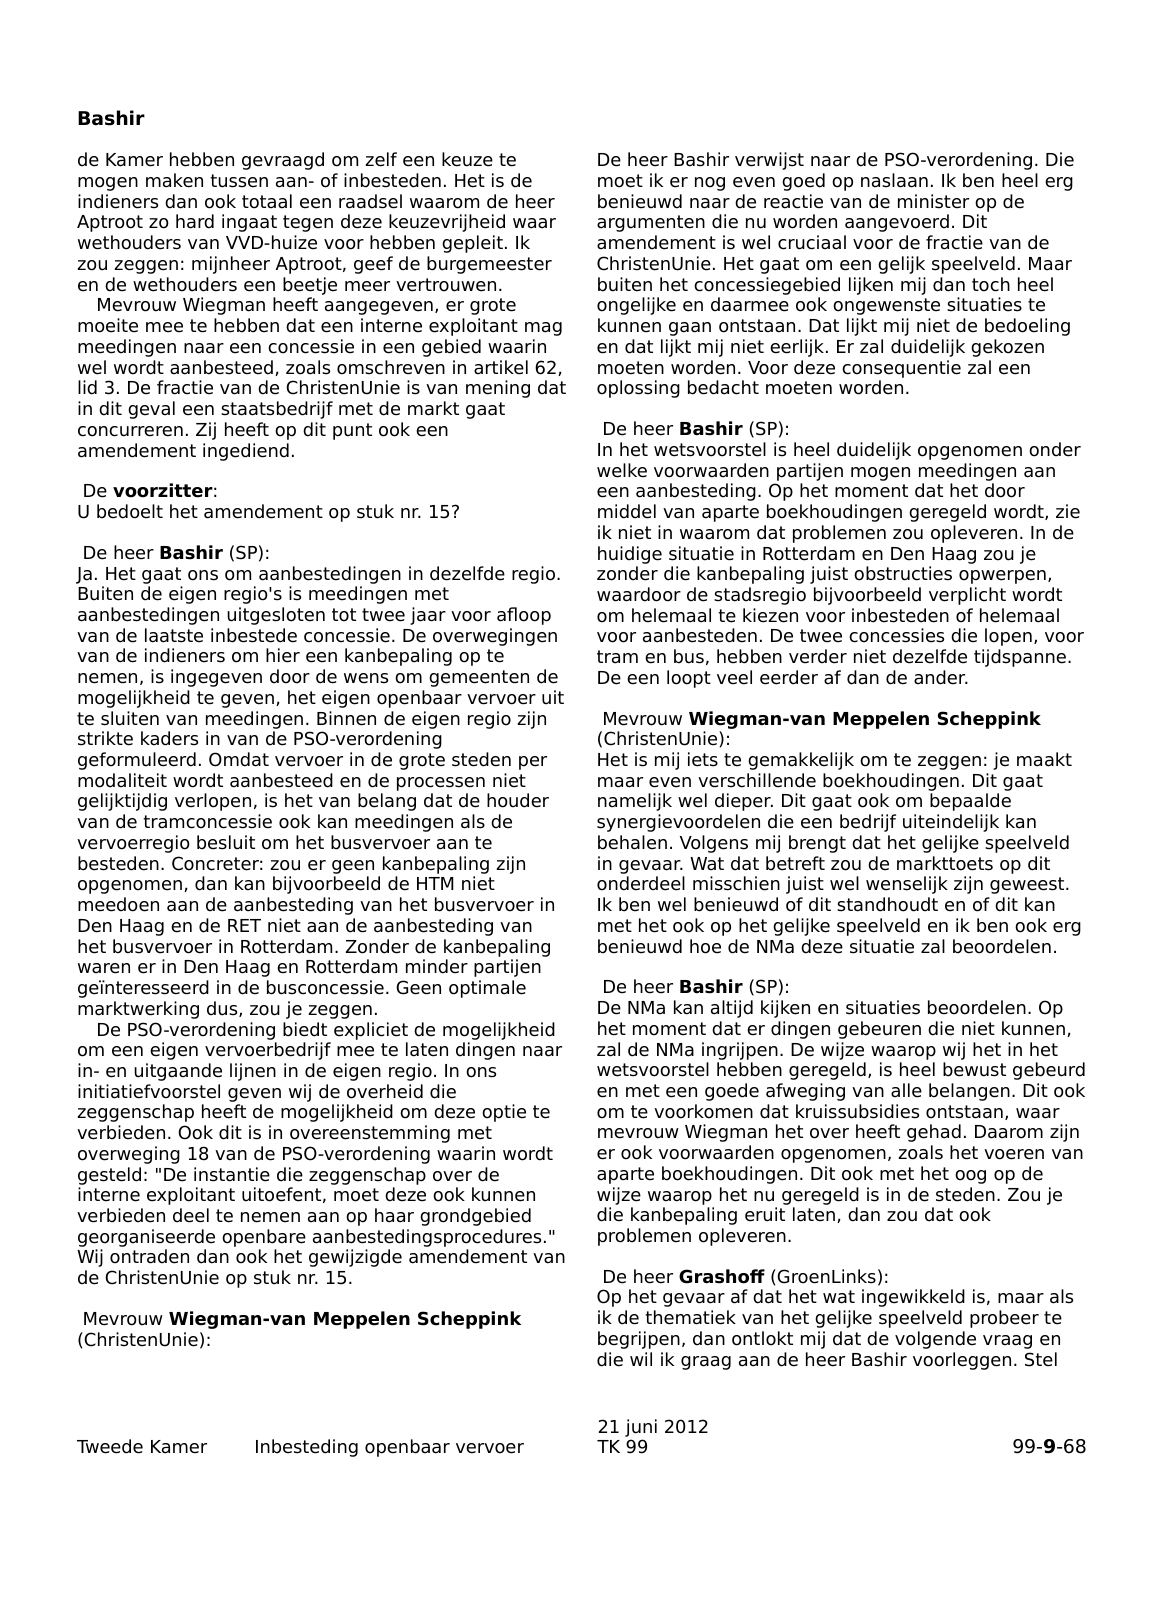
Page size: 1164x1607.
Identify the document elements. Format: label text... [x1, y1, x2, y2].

text de Kamer hebben gevraagd om zelf een keuze te mogen maken tussen aan- of inbesteden. Het is de indieners dan ook totaal een raadsel waarom de heer Aptroot zo hard ingaat tegen deze keuzevrijheid waar wethouders van VVD-huize voor hebben gepleit. Ik zou zeggen: mijnheer Aptroot, geef de burgemeester en de wethouders een beetje meer vertrouwen. [77, 150, 567, 295]
text Mevrouw Wiegman-van Meppelen Scheppink (ChristenUnie): [596, 708, 1087, 750]
text De heer Bashir (SP): [596, 419, 1087, 440]
text De PSO-verordening biedt expliciet de mogelijkheid om een eigen vervoerbedrijf mee te laten dingen naar in- en uitgaande lijnen in de eigen regio. In ons initiatiefvoorstel geven wij de overheid die zeggenschap heeft de mogelijkheid om deze optie te verbieden. Ook dit is in overeenstemming met overweging 18 van de PSO-verordening waarin wordt gesteld: "De instantie die zeggenschap over de interne exploitant uitoefent, moet deze ook kunnen verbieden deel te nemen aan op haar grondgebied georganiseerde openbare aanbestedingsprocedures." Wij ontraden dan ook het gewijzigde amendement van de ChristenUnie op stuk nr. 15. [77, 1019, 567, 1289]
text Het is mij iets te gemakkelijk om te zeggen: je maakt maar even verschillende boekhoudingen. Dit gaat namelijk wel dieper. Dit gaat ook om bepaalde synergievoordelen die een bedrijf uiteindelijk kan behalen. Volgens mij brengt dat het gelijke speelveld in gevaar. Wat dat betreft zou de markttoets op dit onderdeel misschien juist wel wenselijk zijn geweest. Ik ben wel benieuwd of dit standhoudt en of dit kan met het ook op het gelijke speelveld en ik ben ook erg benieuwd hoe de NMa deze situatie zal beoordelen. [596, 750, 1087, 957]
text De heer Bashir (SP): [77, 543, 567, 563]
text In het wetsvoorstel is heel duidelijk opgenomen onder welke voorwaarden partijen mogen meedingen aan een aanbesteding. Op het moment dat het door middel van aparte boekhoudingen geregeld wordt, zie ik niet in waarom dat problemen zou opleveren. In de huidige situatie in Rotterdam en Den Haag zou je zonder die kanbepaling juist obstructies opwerpen, waardoor de stadsregio bijvoorbeeld verplicht wordt om helemaal te kiezen voor inbesteden of helemaal voor aanbesteden. De twee concessies die lopen, voor tram en bus, hebben verder niet dezelfde tijdspanne. De een loopt veel eerder af dan de ander. [596, 440, 1087, 688]
text De heer Grashoff (GroenLinks): [596, 1267, 1087, 1287]
text Mevrouw Wiegman heeft aangegeven, er grote moeite mee te hebben dat een interne exploitant mag meedingen naar een concessie in een gebied waarin wel wordt aanbesteed, zoals omschreven in artikel 62, lid 3. De fractie van de ChristenUnie is van mening dat in dit geval een staatsbedrijf met de markt gaat concurreren. Zij heeft op dit punt ook een amendement ingediend. [77, 295, 567, 461]
text De heer Bashir verwijst naar de PSO-verordening. Die moet ik er nog even goed op naslaan. Ik ben heel erg benieuwd naar de reactie van de minister op de argumenten die nu worden aangevoerd. Dit amendement is wel cruciaal voor de fractie van de ChristenUnie. Het gaat om een gelijk speelveld. Maar buiten het concessiegebied lijken mij dan toch heel ongelijke en daarmee ook ongewenste situaties te kunnen gaan ontstaan. Dat lijkt mij niet de bedoeling en dat lijkt mij niet eerlijk. Er zal duidelijk gekozen moeten worden. Voor deze consequentie zal een oplossing bedacht moeten worden. [596, 150, 1087, 399]
text De NMa kan altijd kijken en situaties beoordelen. Op het moment dat er dingen gebeuren die niet kunnen, zal de NMa ingrijpen. De wijze waarop wij het in het wetsvoorstel hebben geregeld, is heel bewust gebeurd en met een goede afweging van alle belangen. Dit ook om te voorkomen dat kruissubsidies ontstaan, waar mevrouw Wiegman het over heeft gehad. Daarom zijn er ook voorwaarden opgenomen, zoals het voeren van aparte boekhoudingen. Dit ook met het oog op de wijze waarop het nu geregeld is in de steden. Zou je die kanbepaling eruit laten, dan zou dat ook problemen opleveren. [596, 998, 1087, 1247]
text U bedoelt het amendement op stuk nr. 15? [77, 502, 567, 523]
text Ja. Het gaat ons om aanbestedingen in dezelfde regio. Buiten de eigen regio's is meedingen met aanbestedingen uitgesloten tot twee jaar voor afloop van de laatste inbestede concessie. De overwegingen van de indieners om hier een kanbepaling op te nemen, is ingegeven door de wens om gemeenten de mogelijkheid te geven, het eigen openbaar vervoer uit te sluiten van meedingen. Binnen de eigen regio zijn strikte kaders in van de PSO-verordening geformuleerd. Omdat vervoer in de grote steden per modaliteit wordt aanbesteed en de processen niet gelijktijdig verlopen, is het van belang dat de houder van de tramconcessie ook kan meedingen als de vervoerregio besluit om het busvervoer aan te besteden. Concreter: zou er geen kanbepaling zijn opgenomen, dan kan bijvoorbeeld de HTM niet meedoen aan de aanbesteding van het busvervoer in Den Haag en de RET niet aan de aanbesteding van het busvervoer in Rotterdam. Zonder de kanbepaling waren er in Den Haag en Rotterdam minder partijen geïnteresseerd in de busconcessie. Geen optimale marktwerking dus, zou je zeggen. [77, 563, 567, 1019]
text Mevrouw Wiegman-van Meppelen Scheppink (ChristenUnie): [77, 1309, 567, 1350]
text De heer Bashir (SP): [596, 977, 1087, 998]
text Op het gevaar af dat het wat ingewikkeld is, maar als ik de thematiek van het gelijke speelveld probeer te begrijpen, dan ontlokt mij dat de volgende vraag en die wil ik graag aan de heer Bashir voorleggen. Stel [596, 1287, 1087, 1370]
text De voorzitter: [77, 481, 567, 502]
